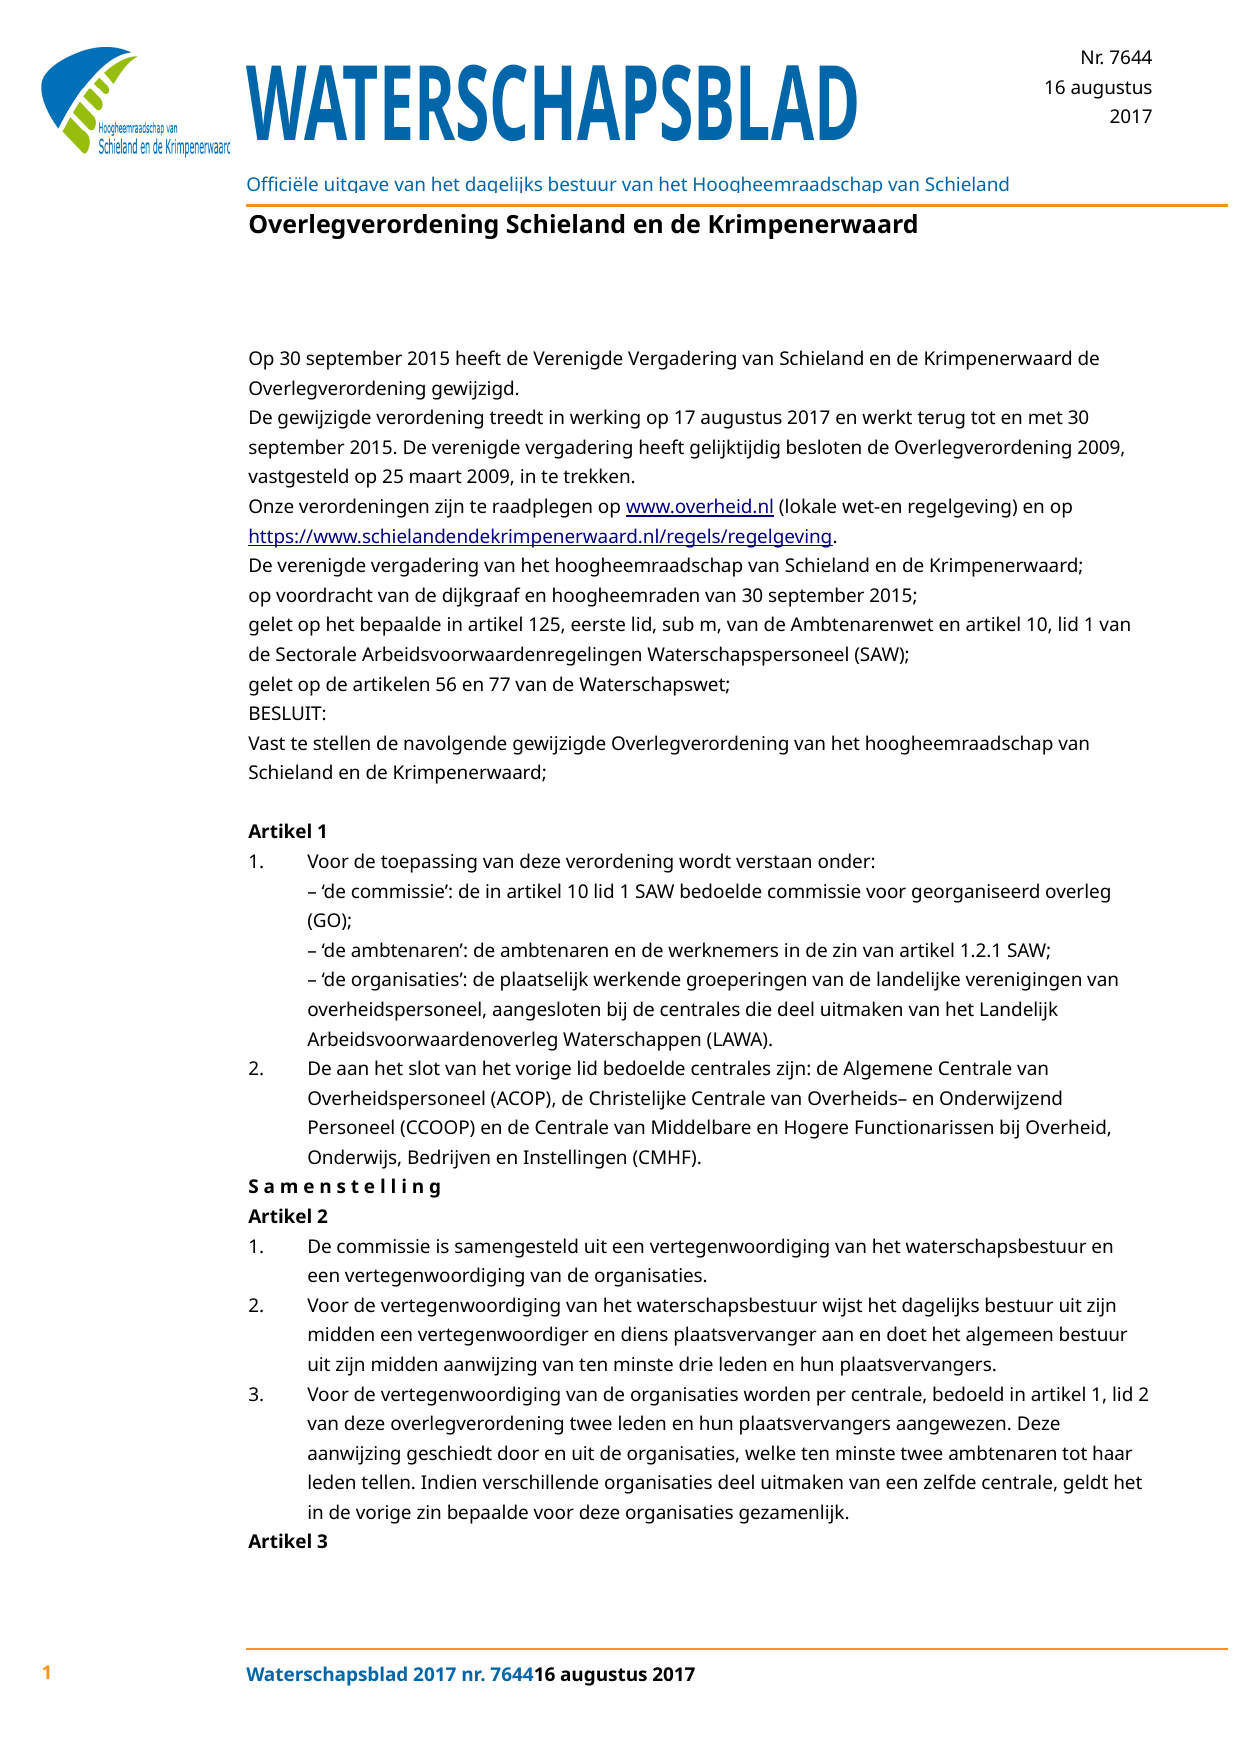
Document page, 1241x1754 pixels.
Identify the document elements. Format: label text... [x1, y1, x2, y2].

list De commissie is samengesteld uit een vertegenwoordiging van het waterschapsbestuur en een vertegenwoordiging van de organisaties. [248, 1233, 1152, 1288]
text Artikel 3 [248, 1529, 1152, 1554]
list De aan het slot van het vorige lid bedoelde centrales zijn: de Algemene Centrale van Overheidspersoneel (ACOP), de Christelijke Centrale van Overheids– en Onderwijzend Personeel (CCOOP) en de Centrale van Middelbare en Hogere Functionarissen bij Overheid, Onderwijs, Bedrijven en Instellingen (CMHF). [248, 1055, 1152, 1170]
text gelet op de artikelen 56 en 77 van de Waterschapswet; [248, 671, 1152, 696]
text Artikel 2 [248, 1203, 1152, 1229]
list Voor de vertegenwoordiging van het waterschapsbestuur wijst het dagelijks bestuur uit zijn midden een vertegenwoordiger en diens plaatsvervanger aan en doet het algemeen bestuur uit zijn midden aanwijzing van ten minste drie leden en hun plaatsvervangers. [248, 1292, 1152, 1377]
list – ‘de organisaties’: de plaatselijk werkende groeperingen van de landelijke verenigingen van overheidspersoneel, aangesloten bij de centrales die deel uitmaken van het Landelijk Arbeidsvoorwaardenoverleg Waterschappen (LAWA). [248, 967, 1152, 1051]
text gelet op het bepaalde in artikel 125, eerste lid, sub m, van de Ambtenarenwet en artikel 10, lid 1 van de Sectorale Arbeidsvoorwaardenregelingen Waterschapspersoneel (SAW); [248, 612, 1152, 667]
text Vast te stellen de navolgende gewijzigde Overlegverordening van het hoogheemraadschap van Schieland en de Krimpenerwaard; [248, 730, 1152, 785]
text Op 30 september 2015 heeft de Verenigde Vergadering van Schieland en de Krimpenerwaard de Overlegverordening gewijzigd. [248, 345, 1152, 401]
text Artikel 1 [248, 819, 1152, 844]
text op voordracht van de dijkgraaf en hoogheemraden van 30 september 2015; [248, 582, 1152, 608]
picture [41, 47, 231, 172]
text De verenigde vergadering van het hoogheemraadschap van Schieland en de Krimpenerwaard; [248, 552, 1152, 578]
text Onze verordeningen zijn te raadplegen op www.overheid.nl (lokale wet-en regelgeving) en op https://www.schielandendekrimpenerwaard.nl/regels/regelgeving. [248, 493, 1152, 548]
list – ‘de ambtenaren’: de ambtenaren en de werknemers in de zin van artikel 1.2.1 SAW; [248, 937, 1152, 963]
text De gewijzigde verordening treedt in werking op 17 augustus 2017 en werkt terug tot en met 30 september 2015. De verenigde vergadering heeft gelijktijdig besloten de Overlegverordening 2009, vastgesteld op 25 maart 2009, in te trekken. [248, 404, 1152, 489]
text BESLUIT: [248, 700, 1152, 726]
list Voor de toepassing van deze verordening wordt verstaan onder: [248, 848, 1152, 874]
list – ‘de commissie’: de in artikel 10 lid 1 SAW bedoelde commissie voor georganiseerd overleg (GO); [248, 878, 1152, 933]
text Overlegverordening Schieland en de Krimpenerwaard [248, 207, 1152, 241]
text S a m e n s t e l l i n g [248, 1174, 1152, 1199]
list Voor de vertegenwoordiging van de organisaties worden per centrale, bedoeld in artikel 1, lid 2 van deze overlegverordening twee leden en hun plaatsvervangers aangewezen. Deze aanwijzing geschiedt door en uit de organisaties, welke ten minste twee ambtenaren tot haar leden tellen. Indien verschillende organisaties deel uitmaken van een zelfde centrale, geldt het in de vorige zin bepaalde voor deze organisaties gezamenlijk. [248, 1381, 1152, 1525]
